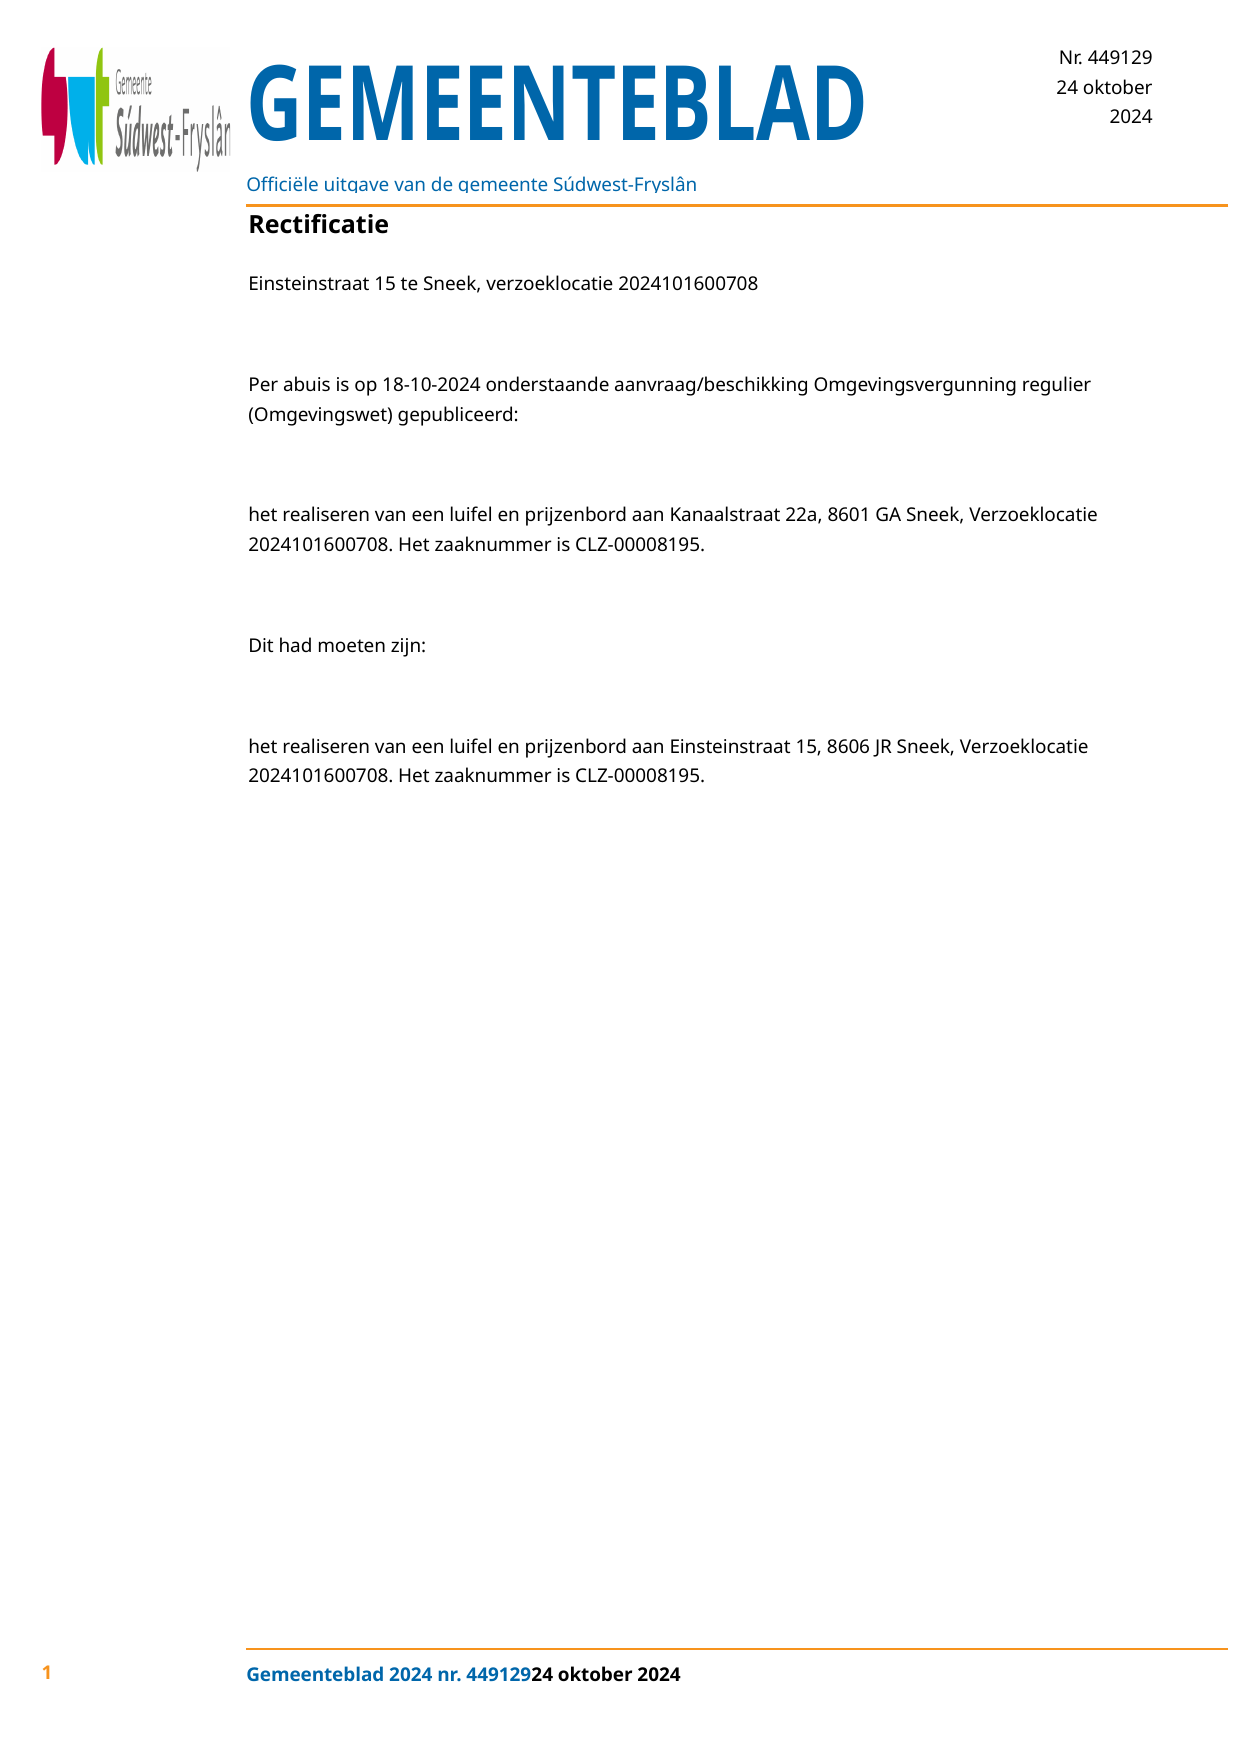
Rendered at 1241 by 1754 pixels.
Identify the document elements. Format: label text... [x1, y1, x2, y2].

text Rectificatie [248, 207, 1152, 241]
text Einsteinstraat 15 te Sneek, verzoeklocatie 2024101600708 [248, 270, 1152, 296]
text Dit had moeten zijn: [248, 632, 1152, 658]
text het realiseren van een luifel en prijzenbord aan Einsteinstraat 15, 8606 JR Sneek, Verzoeklocatie 2024101600708. Het zaaknummer is CLZ-00008195. [248, 733, 1152, 788]
picture [41, 47, 231, 172]
text Per abuis is op 18-10-2024 onderstaande aanvraag/beschikking Omgevingsvergunning regulier (Omgevingswet) gepubliceerd: [248, 371, 1152, 426]
text het realiseren van een luifel en prijzenbord aan Kanaalstraat 22a, 8601 GA Sneek, Verzoeklocatie 2024101600708. Het zaaknummer is CLZ-00008195. [248, 502, 1152, 557]
